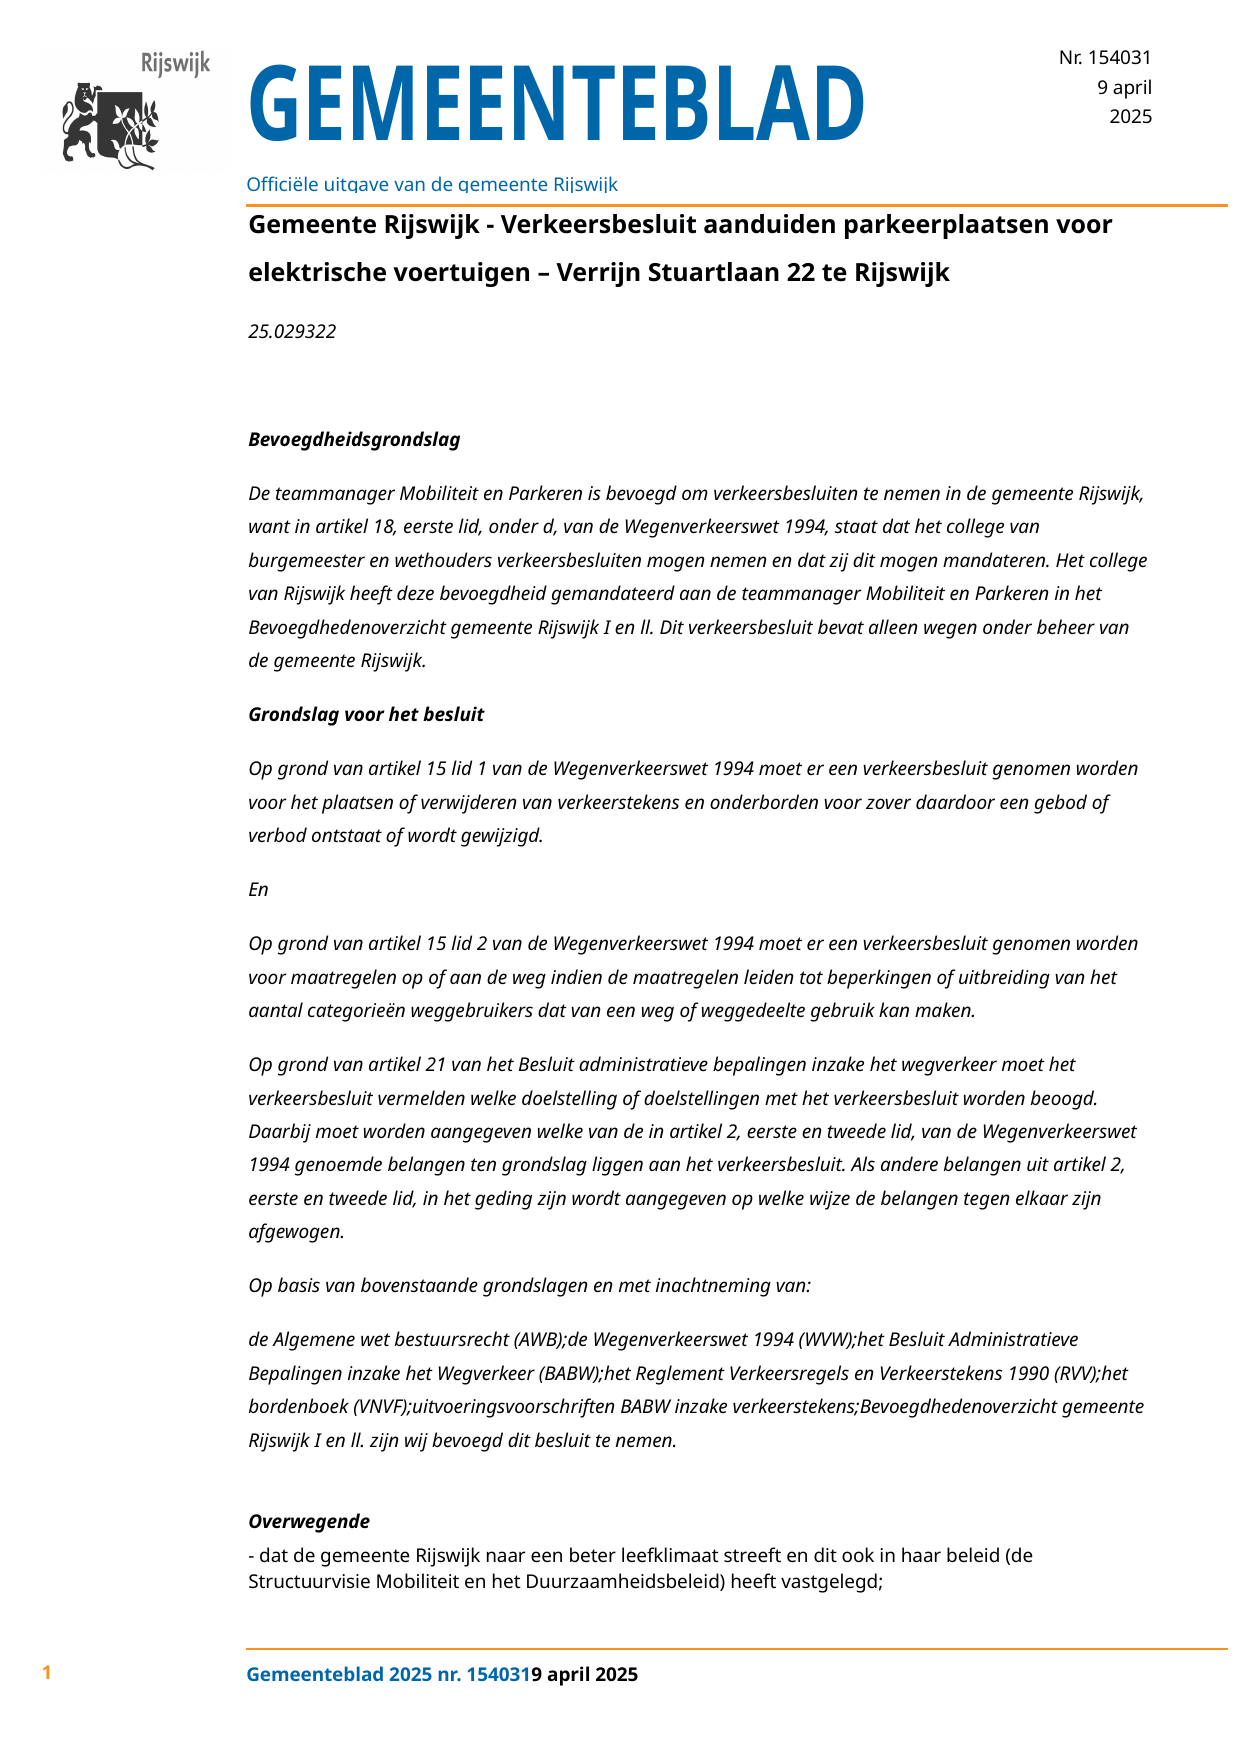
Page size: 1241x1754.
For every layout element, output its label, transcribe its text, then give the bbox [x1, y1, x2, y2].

text Op basis van bovenstaande grondslagen en met inachtneming van: [248, 1273, 1152, 1298]
text En [248, 876, 1152, 902]
text Op grond van artikel 21 van het Besluit administratieve bepalingen inzake het wegverkeer moet het verkeersbesluit vermelden welke doelstelling of doelstellingen met het verkeersbesluit worden beoogd. Daarbij moet worden aangegeven welke van de in artikel 2, eerste en tweede lid, van de Wegenverkeerswet 1994 genoemde belangen ten grondslag liggen aan het verkeersbesluit. Als andere belangen uit artikel 2, eerste en tweede lid, in het geding zijn wordt aangegeven op welke wijze de belangen tegen elkaar zijn afgewogen. [248, 1051, 1152, 1244]
text Op grond van artikel 15 lid 2 van de Wegenverkeerswet 1994 moet er een verkeersbesluit genomen worden voor maatregelen op of aan de weg indien de maatregelen leiden tot beperkingen of uitbreiding van het aantal categorieën weggebruikers dat van een weg of weggedeelte gebruik kan maken. [248, 930, 1152, 1023]
text Op grond van artikel 15 lid 1 van de Wegenverkeerswet 1994 moet er een verkeersbesluit genomen worden voor het plaatsen of verwijderen van verkeerstekens en onderborden voor zover daardoor een gebod of verbod ontstaat of wordt gewijzigd. [248, 755, 1152, 848]
text de Algemene wet bestuursrecht (AWB);de Wegenverkeerswet 1994 (WVW);het Besluit Administratieve Bepalingen inzake het Wegverkeer (BABW);het Reglement Verkeersregels en Verkeerstekens 1990 (RVV);het bordenboek (VNVF);uitvoeringsvoorschriften BABW inzake verkeerstekens;Bevoegdhedenoverzicht gemeente Rijswijk I en ll. zijn wij bevoegd dit besluit te nemen. [248, 1327, 1152, 1453]
text De teammanager Mobiliteit en Parkeren is bevoegd om verkeersbesluiten te nemen in de gemeente Rijswijk, want in artikel 18, eerste lid, onder d, van de Wegenverkeerswet 1994, staat dat het college van burgemeester en wethouders verkeersbesluiten mogen nemen en dat zij dit mogen mandateren. Het college van Rijswijk heeft deze bevoegdheid gemandateerd aan de teammanager Mobiliteit en Parkeren in het Bevoegdhedenoverzicht gemeente Rijswijk I en ll. Dit verkeersbesluit bevat alleen wegen onder beheer van de gemeente Rijswijk. [248, 480, 1152, 673]
text Grondslag voor het besluit [248, 701, 1152, 727]
picture [41, 47, 231, 172]
text Gemeente Rijswijk - Verkeersbesluit aanduiden parkeerplaatsen voor elektrische voertuigen – Verrijn Stuartlaan 22 te Rijswijk [248, 207, 1152, 288]
text Overwegende [248, 1508, 1152, 1534]
text - dat de gemeente Rijswijk naar een beter leefklimaat streeft en dit ook in haar beleid (de Structuurvisie Mobiliteit en het Duurzaamheidsbeleid) heeft vastgelegd; [248, 1542, 1152, 1594]
text Bevoegdheidsgrondslag [248, 426, 1152, 452]
text 25.029322 [248, 318, 1152, 344]
